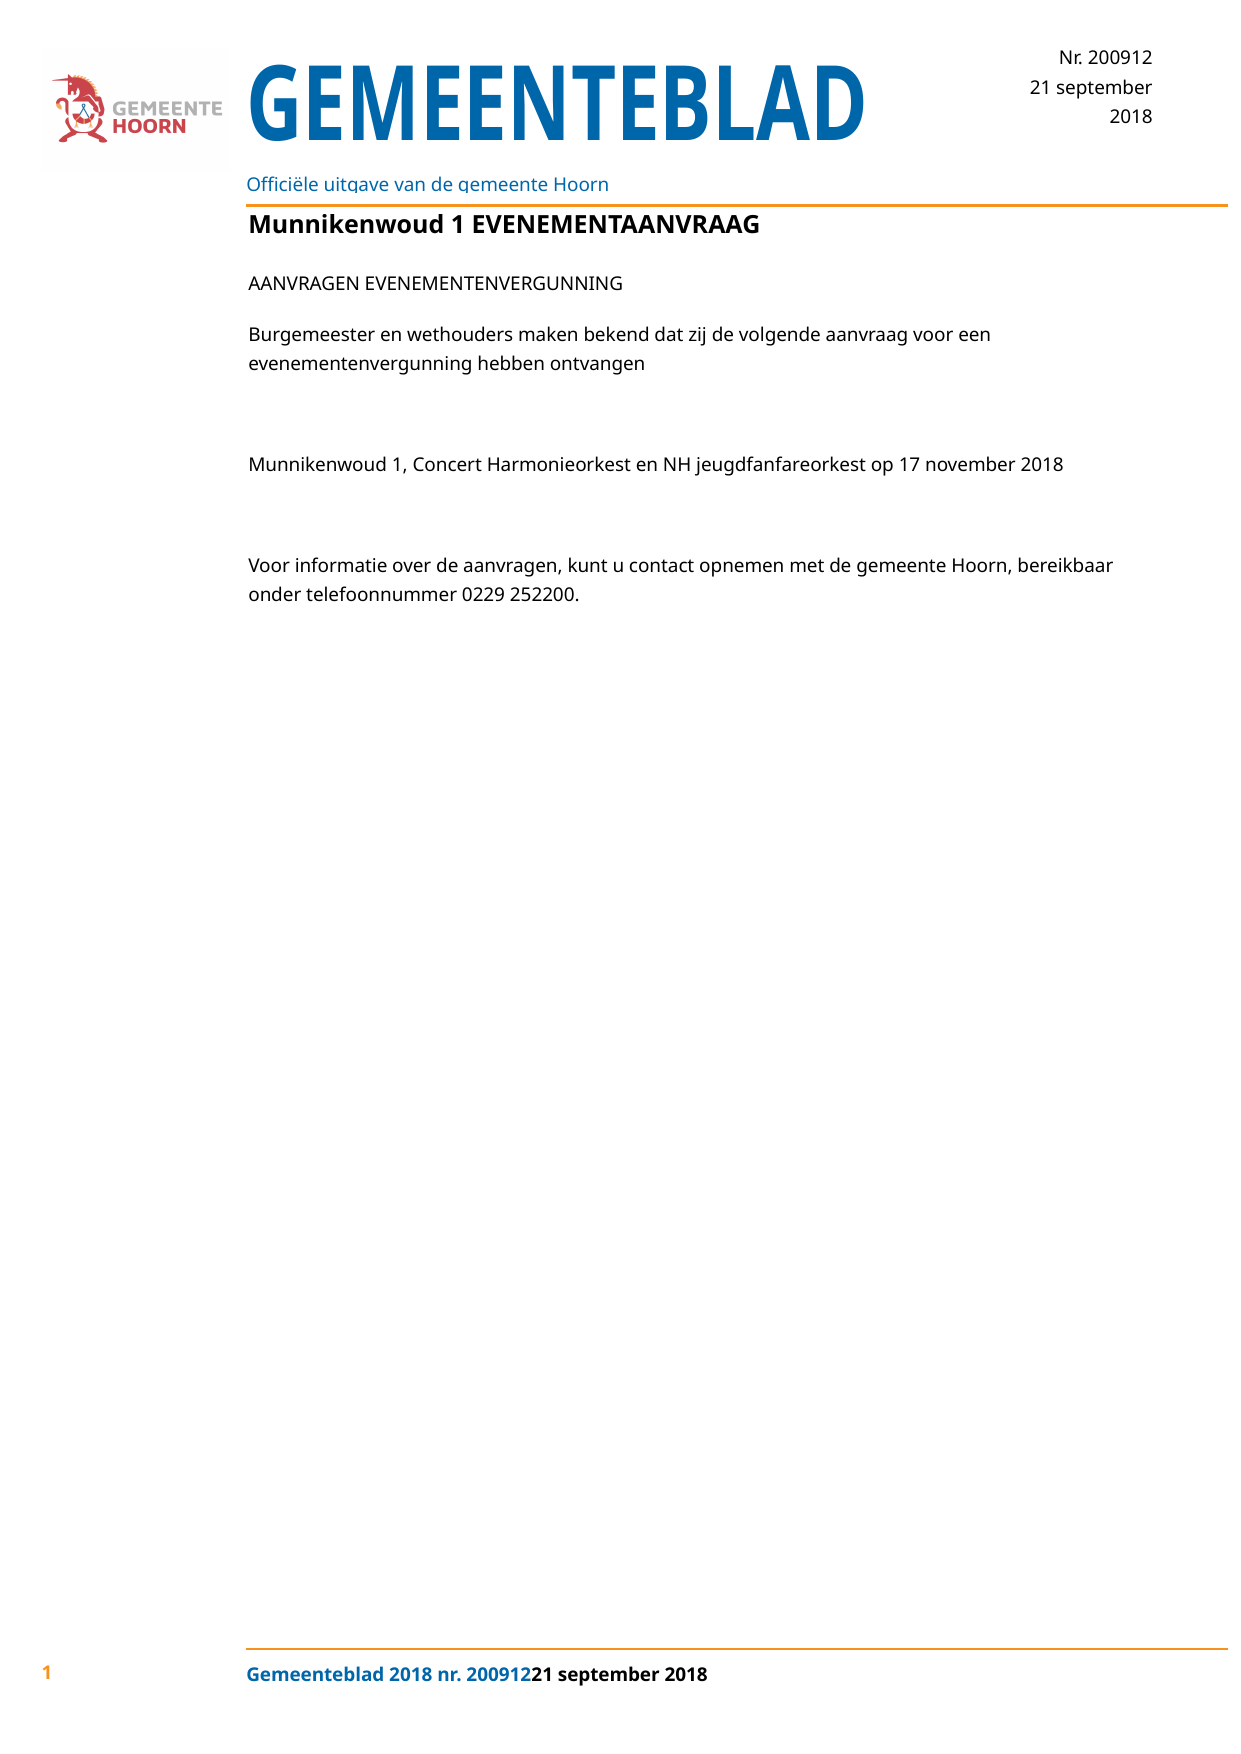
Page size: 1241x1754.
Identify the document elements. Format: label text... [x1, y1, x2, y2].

text Burgemeester en wethouders maken bekend dat zij de volgende aanvraag voor een evenementenvergunning hebben ontvangen [248, 321, 1152, 376]
text Munnikenwoud 1 EVENEMENTAANVRAAG [248, 207, 1152, 241]
text AANVRAGEN EVENEMENTENVERGUNNING [248, 270, 1152, 296]
picture [41, 47, 231, 172]
text Munnikenwoud 1, Concert Harmonieorkest en NH jeugdfanfareorkest op 17 november 2018 [248, 451, 1152, 477]
text Voor informatie over de aanvragen, kunt u contact opnemen met de gemeente Hoorn, bereikbaar onder telefoonnummer 0229 252200. [248, 552, 1152, 607]
